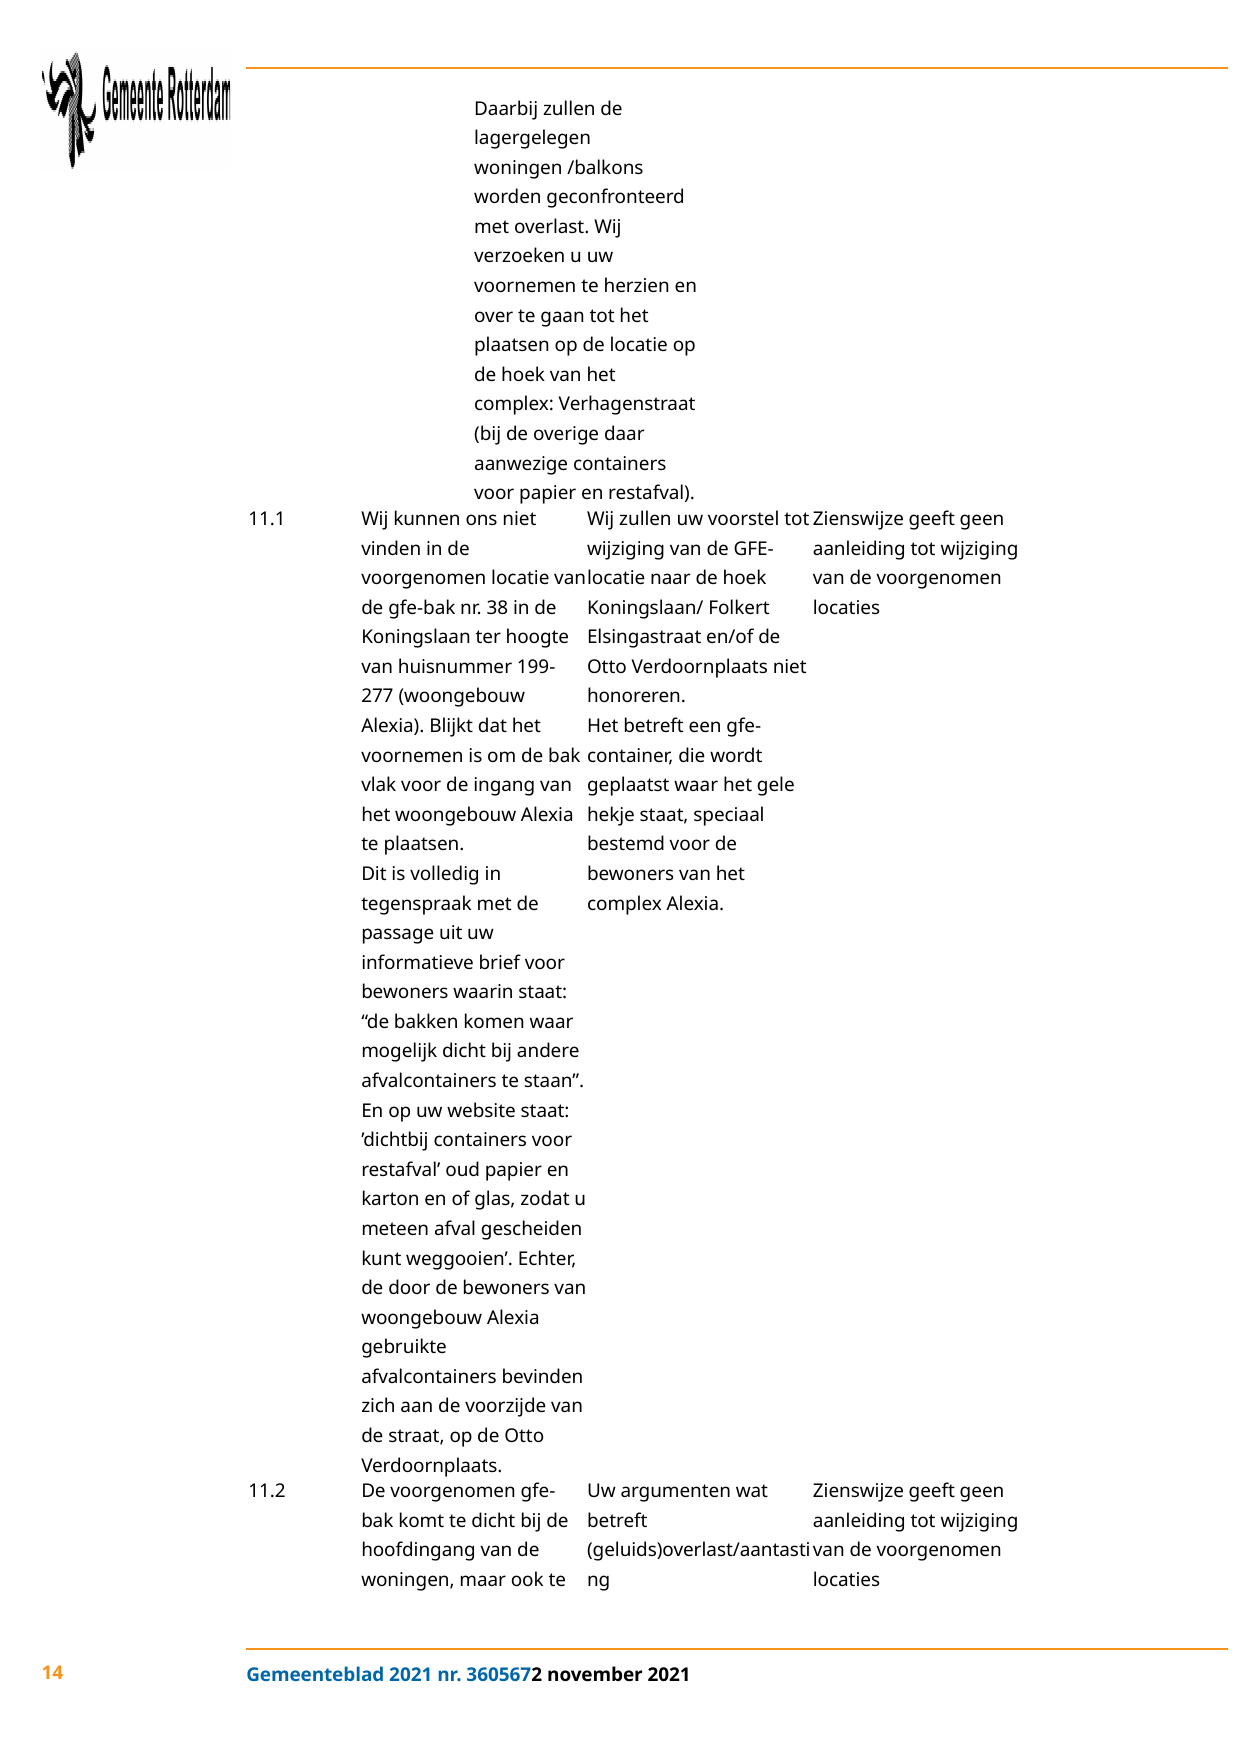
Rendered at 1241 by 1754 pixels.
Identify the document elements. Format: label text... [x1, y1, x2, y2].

table_cell Uw argumenten wat betreft (geluids)overlast/aantasting [587, 1478, 813, 1592]
table_header [700, 95, 926, 505]
table_cell Wij zullen uw voorstel tot wijziging van de GFE-locatie naar de hoek Koningslaan/ Folkert Elsingastraat en/of de Otto Verdoornplaats niet honoreren. Het betreft een gfe-container, die wordt geplaatst waar het gele hekje staat, speciaal bestemd voor de bewoners van het complex Alexia. [587, 505, 813, 1477]
table_cell Zienswijze geeft geen aanleiding tot wijziging van de voorgenomen locaties [813, 505, 1038, 1477]
table_cell De voorgenomen gfe-bak komt te dicht bij de hoofdingang van de woningen, maar ook te [361, 1478, 587, 1592]
table_cell Zienswijze geeft geen aanleiding tot wijziging van de voorgenomen locaties [813, 1478, 1038, 1592]
table_header [248, 95, 474, 505]
table_header [926, 95, 1152, 505]
table_cell 11.2 [248, 1478, 361, 1592]
picture [41, 47, 231, 172]
table_cell [1039, 1478, 1152, 1592]
table_header Daarbij zullen de lagergelegen woningen /balkons worden geconfronteerd met overlast. Wij verzoeken u uw voornemen te herzien en over te gaan tot het plaatsen op de locatie op de hoek van het complex: Verhagenstraat (bij de overige daar aanwezige containers voor papier en restafval). [474, 95, 700, 505]
table_cell [1039, 505, 1152, 1477]
table_cell 11.1 [248, 505, 361, 1477]
table_cell Wij kunnen ons niet vinden in de voorgenomen locatie van de gfe-bak nr. 38 in de Koningslaan ter hoogte van huisnummer 199-277 (woongebouw Alexia). Blijkt dat het voornemen is om de bak vlak voor de ingang van het woongebouw Alexia te plaatsen. Dit is volledig in tegenspraak met de passage uit uw informatieve brief voor bewoners waarin staat: “de bakken komen waar mogelijk dicht bij andere afvalcontainers te staan”. En op uw website staat: ’dichtbij containers voor restafval’ oud papier en karton en of glas, zodat u meteen afval gescheiden kunt weggooien’. Echter, de door de bewoners van woongebouw Alexia gebruikte afvalcontainers bevinden zich aan de voorzijde van de straat, op de Otto Verdoornplaats. [361, 505, 587, 1477]
